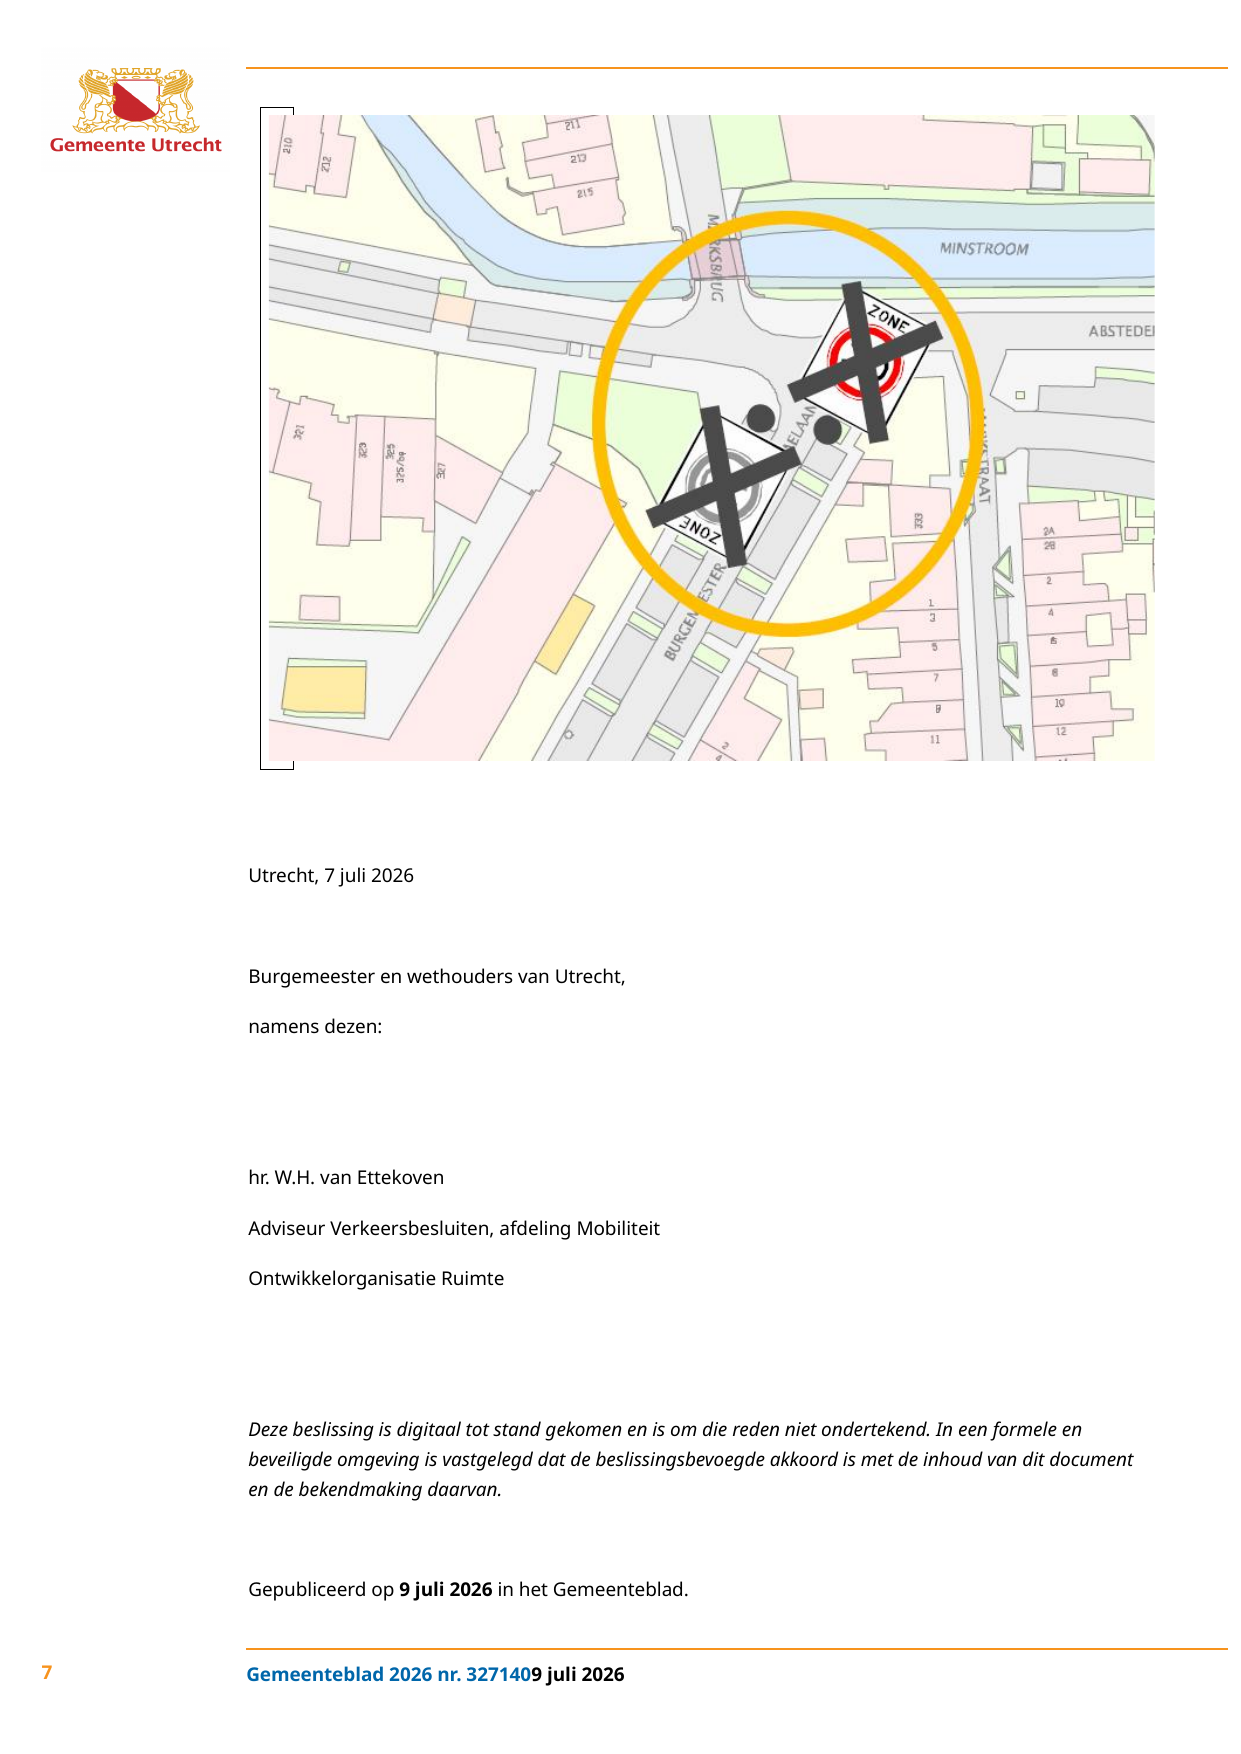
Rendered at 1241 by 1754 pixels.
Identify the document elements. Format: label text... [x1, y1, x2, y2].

text namens dezen: [248, 1013, 1152, 1039]
picture [268, 115, 1155, 761]
text Deze beslissing is digitaal tot stand gekomen en is om die reden niet ondertekend. In een formele en beveiligde omgeving is vastgelegd dat de beslissingsbevoegde akkoord is met de inhoud van dit document en de bekendmaking daarvan. [248, 1417, 1152, 1502]
picture [41, 47, 231, 172]
text Gepubliceerd op 9 juli 2026 in het Gemeenteblad. [248, 1577, 1152, 1602]
text Ontwikkelorganisatie Ruimte [248, 1265, 1152, 1291]
text hr. W.H. van Ettekoven [248, 1164, 1152, 1190]
text Burgemeester en wethouders van Utrecht, [248, 963, 1152, 989]
text Adviseur Verkeersbesluiten, afdeling Mobiliteit [248, 1215, 1152, 1241]
text Utrecht, 7 juli 2026 [248, 862, 1152, 888]
